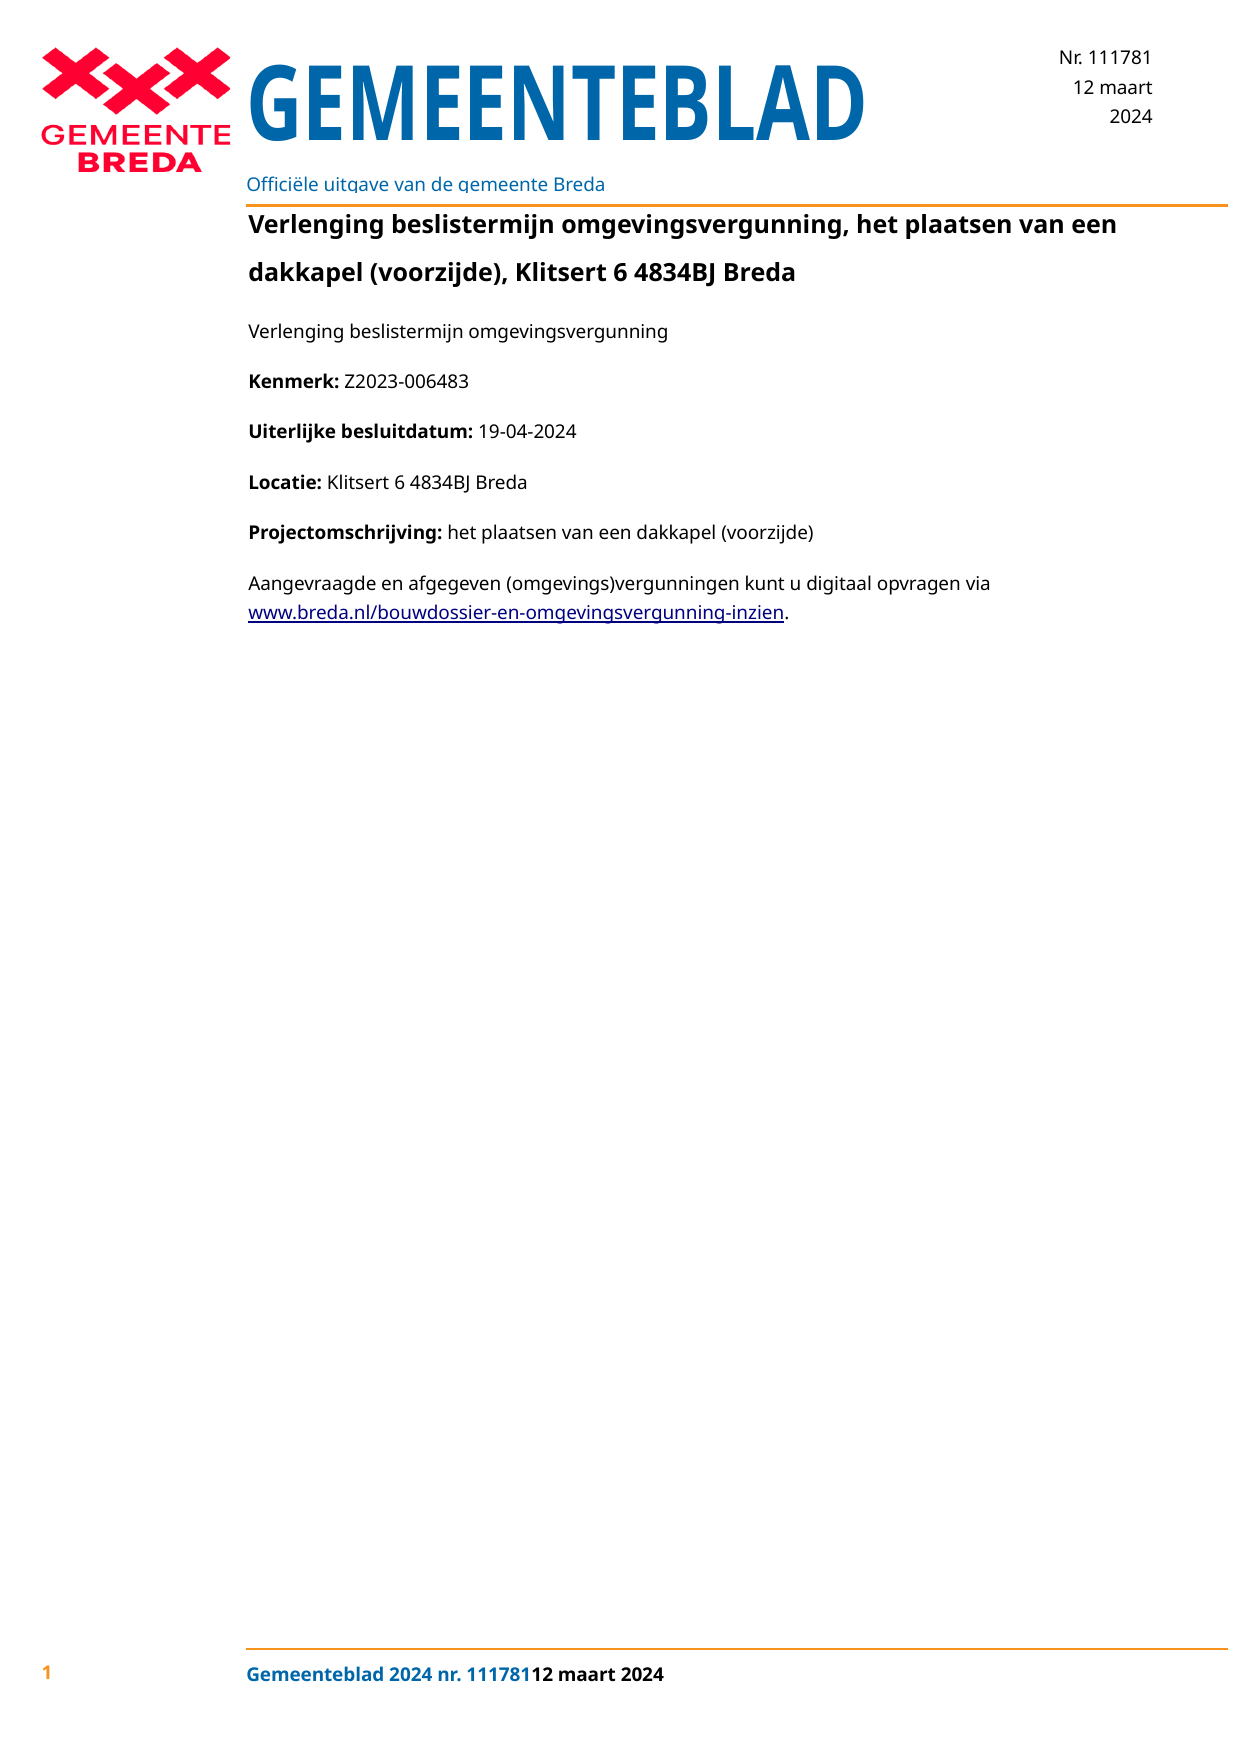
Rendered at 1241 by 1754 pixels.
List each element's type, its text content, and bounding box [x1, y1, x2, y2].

picture [41, 47, 231, 172]
text Verlenging beslistermijn omgevingsvergunning [248, 318, 1152, 344]
text Locatie: Klitsert 6 4834BJ Breda [248, 469, 1152, 495]
text Uiterlijke besluitdatum: 19-04-2024 [248, 419, 1152, 444]
text Aangevraagde en afgegeven (omgevings)vergunningen kunt u digitaal opvragen via www.breda.nl/bouwdossier-en-omgevingsvergunning-inzien. [248, 570, 1152, 625]
text Projectomschrijving: het plaatsen van een dakkapel (voorzijde) [248, 519, 1152, 545]
text Kenmerk: Z2023-006483 [248, 368, 1152, 394]
text Verlenging beslistermijn omgevingsvergunning, het plaatsen van een dakkapel (voorzijde), Klitsert 6 4834BJ Breda [248, 207, 1152, 288]
